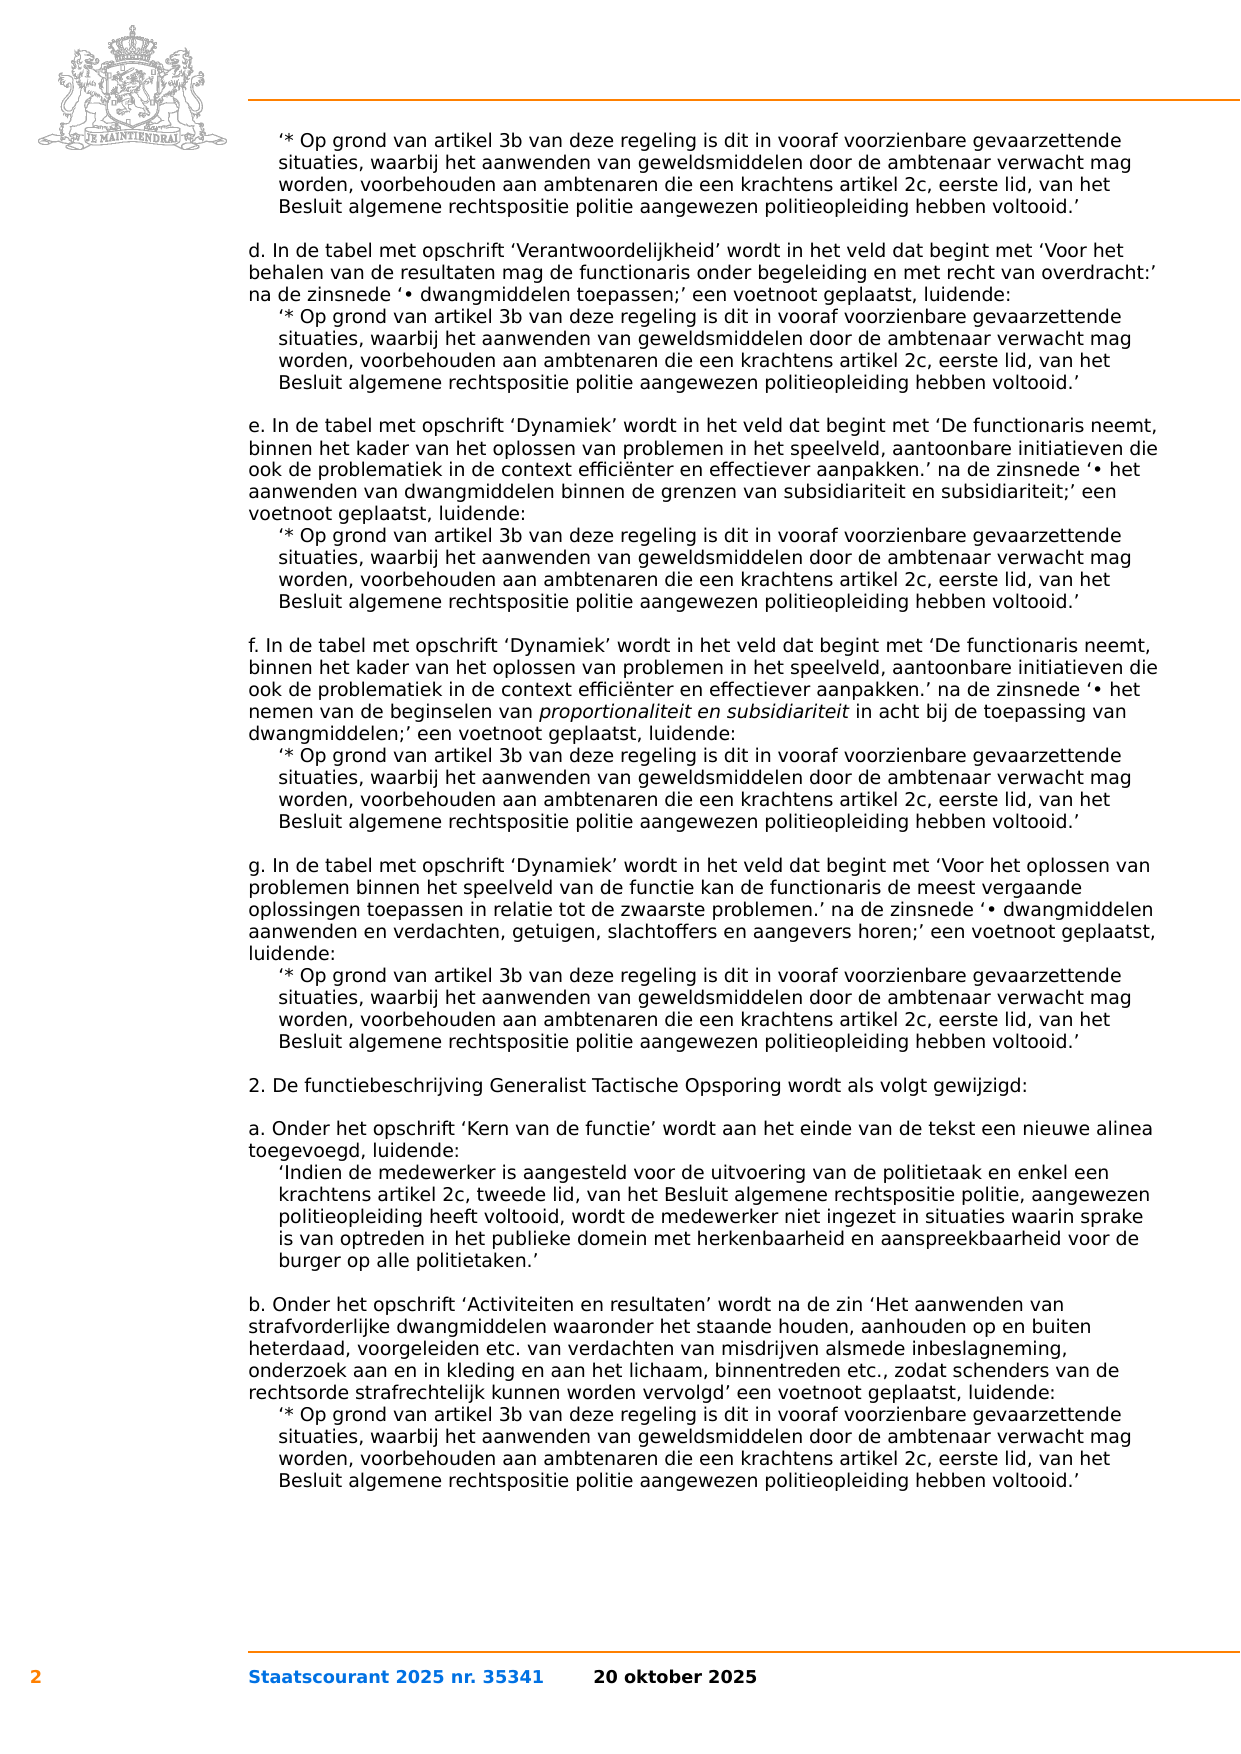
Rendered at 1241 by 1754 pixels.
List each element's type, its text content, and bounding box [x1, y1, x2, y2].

text b. Onder het opschrift ‘Activiteiten en resultaten’ wordt na de zin ‘Het aanwenden van strafvorderlijke dwangmiddelen waaronder het staande houden, aanhouden op en buiten heterdaad, voorgeleiden etc. van verdachten van misdrijven alsmede inbeslagneming, onderzoek aan en in kleding en aan het lichaam, binnentreden etc., zodat schenders van de rechtsorde strafrechtelijk kunnen worden vervolgd’ een voetnoot geplaatst, luidende: [248, 1294, 1163, 1404]
text ‘* Op grond van artikel 3b van deze regeling is dit in vooraf voorzienbare gevaarzettende situaties, waarbij het aanwenden van geweldsmiddelen door de ambtenaar verwacht mag worden, voorbehouden aan ambtenaren die een krachtens artikel 2c, eerste lid, van het Besluit algemene rechtspositie politie aangewezen politieopleiding hebben voltooid.’ [278, 525, 1163, 613]
text g. In de tabel met opschrift ‘Dynamiek’ wordt in het veld dat begint met ‘Voor het oplossen van problemen binnen het speelveld van de functie kan de functionaris de meest vergaande oplossingen toepassen in relatie tot de zwaarste problemen.’ na de zinsnede ‘• dwangmiddelen aanwenden en verdachten, getuigen, slachtoffers en aangevers horen;’ een voetnoot geplaatst, luidende: [248, 855, 1163, 965]
text d. In de tabel met opschrift ‘Verantwoordelijkheid’ wordt in het veld dat begint met ‘Voor het behalen van de resultaten mag de functionaris onder begeleiding en met recht van overdracht:’ na de zinsnede ‘• dwangmiddelen toepassen;’ een voetnoot geplaatst, luidende: [248, 240, 1163, 306]
text a. Onder het opschrift ‘Kern van de functie’ wordt aan het einde van de tekst een nieuwe alinea toegevoegd, luidende: [248, 1118, 1163, 1162]
text ‘* Op grond van artikel 3b van deze regeling is dit in vooraf voorzienbare gevaarzettende situaties, waarbij het aanwenden van geweldsmiddelen door de ambtenaar verwacht mag worden, voorbehouden aan ambtenaren die een krachtens artikel 2c, eerste lid, van het Besluit algemene rechtspositie politie aangewezen politieopleiding hebben voltooid.’ [278, 965, 1163, 1053]
text f. In de tabel met opschrift ‘Dynamiek’ wordt in het veld dat begint met ‘De functionaris neemt, binnen het kader van het oplossen van problemen in het speelveld, aantoonbare initiatieven die ook de problematiek in de context efficiënter en effectiever aanpakken.’ na de zinsnede ‘• het nemen van de beginselen van proportionaliteit en subsidiariteit in acht bij de toepassing van dwangmiddelen;’ een voetnoot geplaatst, luidende: [248, 635, 1163, 745]
text ‘* Op grond van artikel 3b van deze regeling is dit in vooraf voorzienbare gevaarzettende situaties, waarbij het aanwenden van geweldsmiddelen door de ambtenaar verwacht mag worden, voorbehouden aan ambtenaren die een krachtens artikel 2c, eerste lid, van het Besluit algemene rechtspositie politie aangewezen politieopleiding hebben voltooid.’ [278, 1404, 1163, 1492]
text 2. De functiebeschrijving Generalist Tactische Opsporing wordt als volgt gewijzigd: [248, 1074, 1163, 1096]
text ‘Indien de medewerker is aangesteld voor de uitvoering van de politietaak en enkel een krachtens artikel 2c, tweede lid, van het Besluit algemene rechtspositie politie, aangewezen politieopleiding heeft voltooid, wordt de medewerker niet ingezet in situaties waarin sprake is van optreden in het publieke domein met herkenbaarheid en aanspreekbaarheid voor de burger op alle politietaken.’ [278, 1162, 1163, 1272]
text e. In de tabel met opschrift ‘Dynamiek’ wordt in het veld dat begint met ‘De functionaris neemt, binnen het kader van het oplossen van problemen in het speelveld, aantoonbare initiatieven die ook de problematiek in de context efficiënter en effectiever aanpakken.’ na de zinsnede ‘• het aanwenden van dwangmiddelen binnen de grenzen van subsidiariteit en subsidiariteit;’ een voetnoot geplaatst, luidende: [248, 415, 1163, 525]
text ‘* Op grond van artikel 3b van deze regeling is dit in vooraf voorzienbare gevaarzettende situaties, waarbij het aanwenden van geweldsmiddelen door de ambtenaar verwacht mag worden, voorbehouden aan ambtenaren die een krachtens artikel 2c, eerste lid, van het Besluit algemene rechtspositie politie aangewezen politieopleiding hebben voltooid.’ [278, 130, 1163, 218]
text ‘* Op grond van artikel 3b van deze regeling is dit in vooraf voorzienbare gevaarzettende situaties, waarbij het aanwenden van geweldsmiddelen door de ambtenaar verwacht mag worden, voorbehouden aan ambtenaren die een krachtens artikel 2c, eerste lid, van het Besluit algemene rechtspositie politie aangewezen politieopleiding hebben voltooid.’ [278, 745, 1163, 833]
text ‘* Op grond van artikel 3b van deze regeling is dit in vooraf voorzienbare gevaarzettende situaties, waarbij het aanwenden van geweldsmiddelen door de ambtenaar verwacht mag worden, voorbehouden aan ambtenaren die een krachtens artikel 2c, eerste lid, van het Besluit algemene rechtspositie politie aangewezen politieopleiding hebben voltooid.’ [278, 306, 1163, 393]
picture [38, 25, 227, 150]
